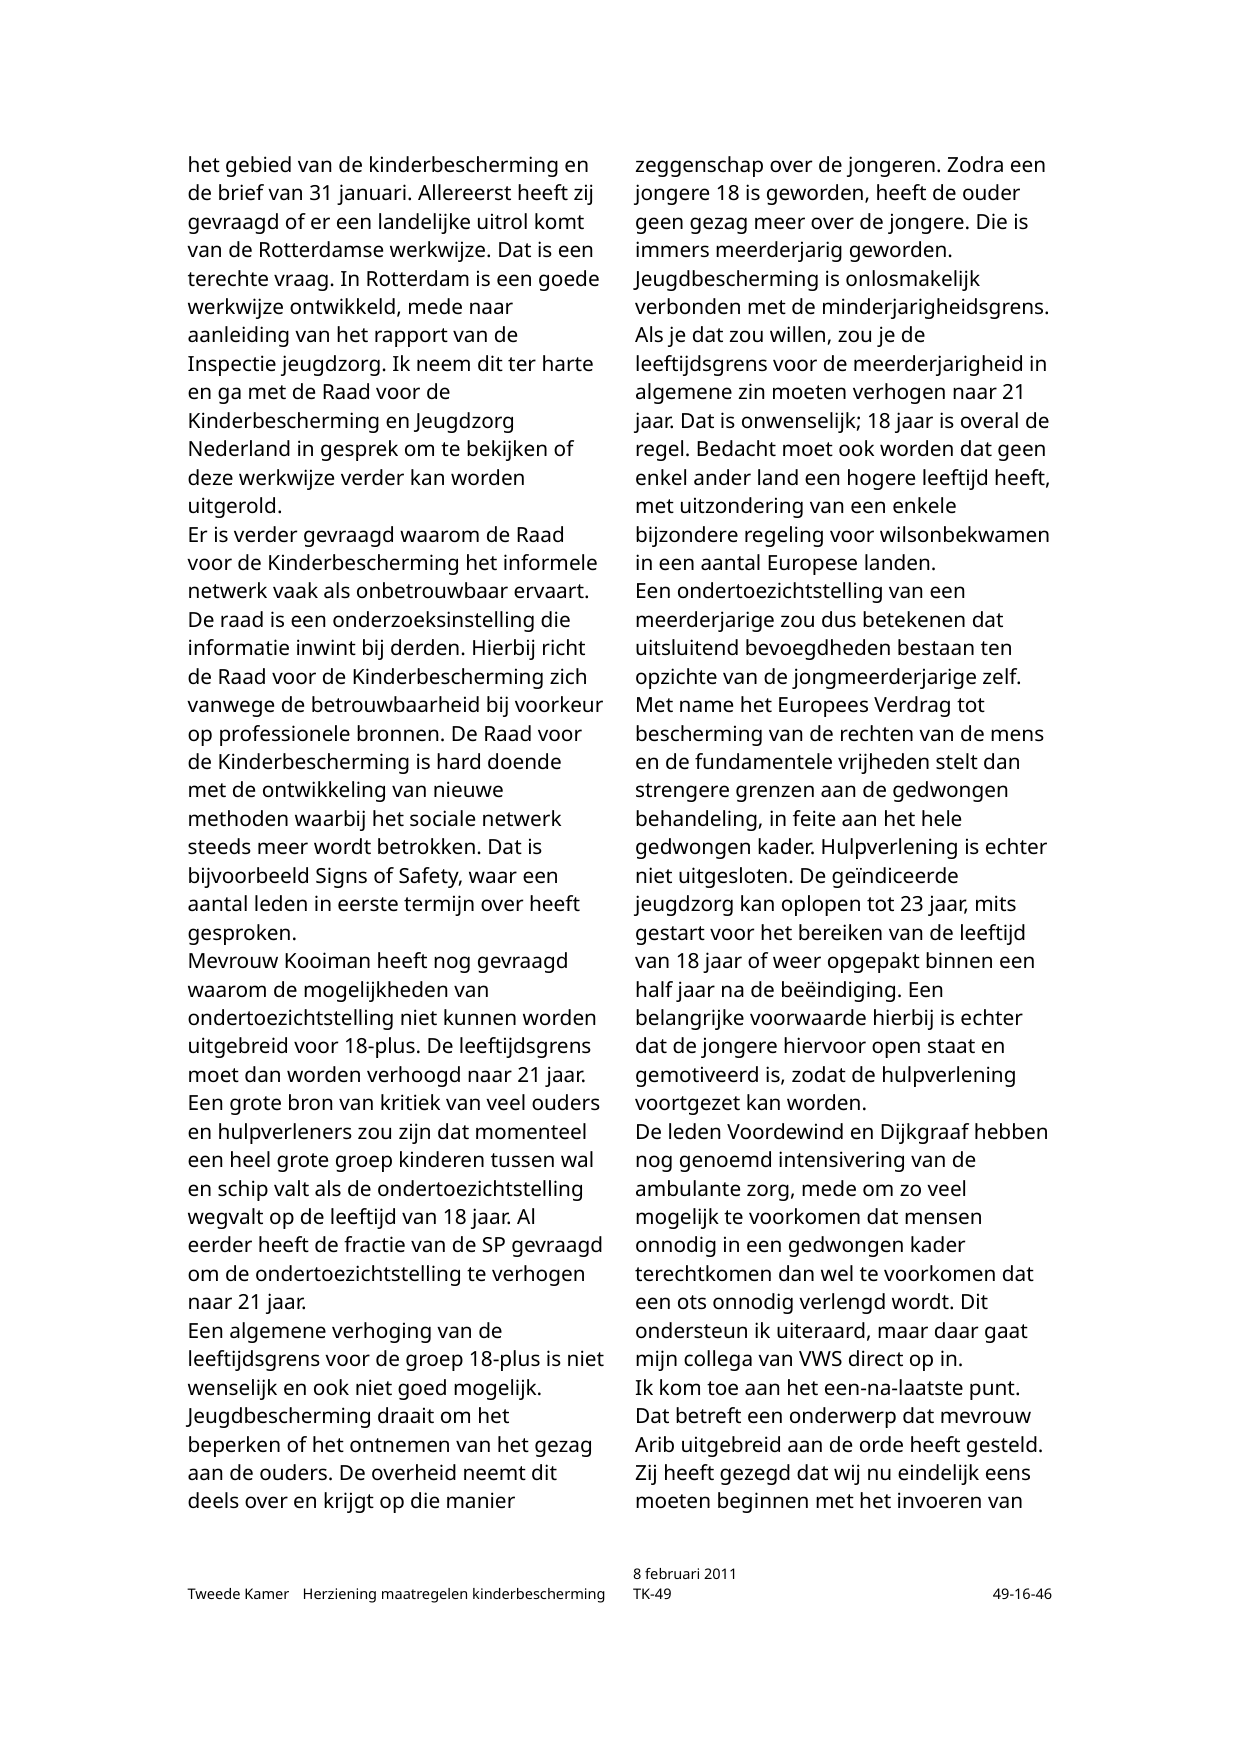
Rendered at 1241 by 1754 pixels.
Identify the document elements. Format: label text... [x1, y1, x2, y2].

text Een algemene verhoging van de leeftijdsgrens voor de groep 18-plus is niet wenselijk en ook niet goed mogelijk. Jeugdbescherming draait om het beperken of het ontnemen van het gezag aan de ouders. De overheid neemt dit deels over en krijgt op die manier [187, 1316, 605, 1515]
text Er is verder gevraagd waarom de Raad voor de Kinderbescherming het informele netwerk vaak als onbetrouwbaar ervaart. De raad is een onderzoeksinstelling die informatie inwint bij derden. Hierbij richt de Raad voor de Kinderbescherming zich vanwege de betrouwbaarheid bij voorkeur op professionele bronnen. De Raad voor de Kinderbescherming is hard doende met de ontwikkeling van nieuwe methoden waarbij het sociale netwerk steeds meer wordt betrokken. Dat is bijvoorbeeld Signs of Safety, waar een aantal leden in eerste termijn over heeft gesproken. [187, 520, 605, 946]
text Mevrouw Kooiman heeft nog gevraagd waarom de mogelijkheden van ondertoezichtstelling niet kunnen worden uitgebreid voor 18-plus. De leeftijdsgrens moet dan worden verhoogd naar 21 jaar. Een grote bron van kritiek van veel ouders en hulpverleners zou zijn dat momenteel een heel grote groep kinderen tussen wal en schip valt als de ondertoezichtstelling wegvalt op de leeftijd van 18 jaar. Al eerder heeft de fractie van de SP gevraagd om de ondertoezichtstelling te verhogen naar 21 jaar. [187, 946, 605, 1316]
text het gebied van de kinderbescherming en de brief van 31 januari. Allereerst heeft zij gevraagd of er een landelijke uitrol komt van de Rotterdamse werkwijze. Dat is een terechte vraag. In Rotterdam is een goede werkwijze ontwikkeld, mede naar aanleiding van het rapport van de Inspectie jeugdzorg. Ik neem dit ter harte en ga met de Raad voor de Kinderbescherming en Jeugdzorg Nederland in gesprek om te bekijken of deze werkwijze verder kan worden uitgerold. [187, 150, 605, 520]
text Ik kom toe aan het een-na-laatste punt. Dat betreft een onderwerp dat mevrouw Arib uitgebreid aan de orde heeft gesteld. Zij heeft gezegd dat wij nu eindelijk eens moeten beginnen met het invoeren van [635, 1373, 1053, 1515]
text De leden Voordewind en Dijkgraaf hebben nog genoemd intensivering van de ambulante zorg, mede om zo veel mogelijk te voorkomen dat mensen onnodig in een gedwongen kader terechtkomen dan wel te voorkomen dat een ots onnodig verlengd wordt. Dit ondersteun ik uiteraard, maar daar gaat mijn collega van VWS direct op in. [635, 1117, 1053, 1373]
text Een ondertoezichtstelling van een meerderjarige zou dus betekenen dat uitsluitend bevoegdheden bestaan ten opzichte van de jongmeerderjarige zelf. Met name het Europees Verdrag tot bescherming van de rechten van de mens en de fundamentele vrijheden stelt dan strengere grenzen aan de gedwongen behandeling, in feite aan het hele gedwongen kader. Hulpverlening is echter niet uitgesloten. De geïndiceerde jeugdzorg kan oplopen tot 23 jaar, mits gestart voor het bereiken van de leeftijd van 18 jaar of weer opgepakt binnen een half jaar na de beëindiging. Een belangrijke voorwaarde hierbij is echter dat de jongere hiervoor open staat en gemotiveerd is, zodat de hulpverlening voortgezet kan worden. [635, 577, 1053, 1117]
text zeggenschap over de jongeren. Zodra een jongere 18 is geworden, heeft de ouder geen gezag meer over de jongere. Die is immers meerderjarig geworden. Jeugdbescherming is onlosmakelijk verbonden met de minderjarigheidsgrens. Als je dat zou willen, zou je de leeftijdsgrens voor de meerderjarigheid in algemene zin moeten verhogen naar 21 jaar. Dat is onwenselijk; 18 jaar is overal de regel. Bedacht moet ook worden dat geen enkel ander land een hogere leeftijd heeft, met uitzondering van een enkele bijzondere regeling voor wilsonbekwamen in een aantal Europese landen. [635, 150, 1053, 577]
